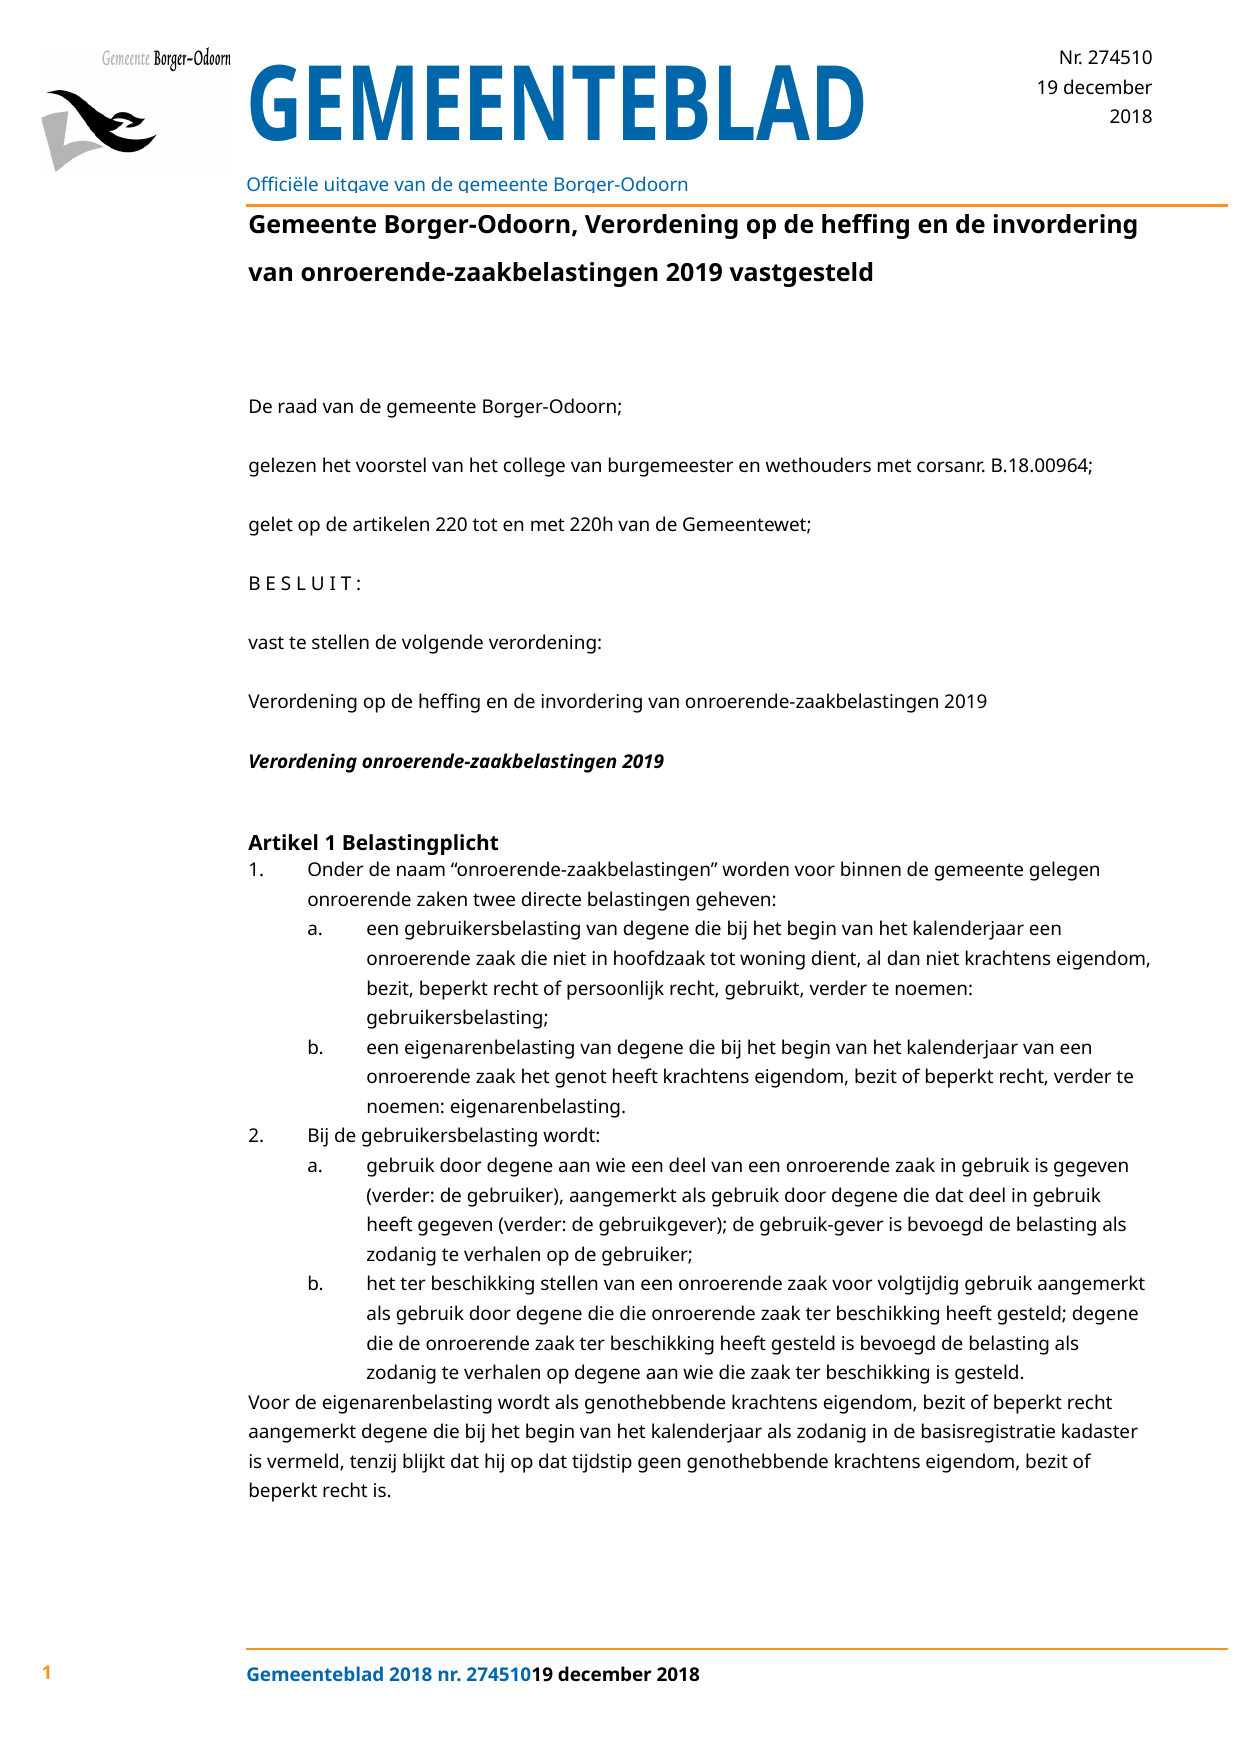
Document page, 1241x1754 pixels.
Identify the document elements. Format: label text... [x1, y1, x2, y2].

list het ter beschikking stellen van een onroerende zaak voor volgtijdig gebruik aangemerkt als gebruik door degene die die onroerende zaak ter beschikking heeft gesteld; degene die de onroerende zaak ter beschikking heeft gesteld is bevoegd de belasting als zodanig te verhalen op degene aan wie die zaak ter beschikking is gesteld. [307, 1271, 1152, 1385]
text B E S L U I T : [248, 570, 1152, 596]
list Bij de gebruikersbelasting wordt: [248, 1123, 1152, 1148]
text Voor de eigenarenbelasting wordt als genothebbende krachtens eigendom, bezit of beperkt recht aangemerkt degene die bij het begin van het kalenderjaar als zodanig in de basisregistratie kadaster is vermeld, tenzij blijkt dat hij op dat tijdstip geen genothebbende krachtens eigendom, bezit of beperkt recht is. [248, 1389, 1152, 1503]
text vast te stellen de volgende verordening: [248, 629, 1152, 655]
list Onder de naam “onroerende-zaakbelastingen” worden voor binnen de gemeente gelegen onroerende zaken twee directe belastingen geheven: [248, 856, 1152, 912]
text Verordening op de heffing en de invordering van onroerende-zaakbelastingen 2019 [248, 689, 1152, 714]
list een eigenarenbelasting van degene die bij het begin van het kalenderjaar van een onroerende zaak het genot heeft krachtens eigendom, bezit of beperkt recht, verder te noemen: eigenarenbelasting. [307, 1034, 1152, 1119]
text Artikel 1 Belastingplicht [248, 828, 1152, 856]
text De raad van de gemeente Borger-Odoorn; [248, 393, 1152, 419]
text gelet op de artikelen 220 tot en met 220h van de Gemeentewet; [248, 511, 1152, 537]
text Verordening onroerende-zaakbelastingen 2019 [248, 748, 1152, 774]
text Gemeente Borger-Odoorn, Verordening op de heffing en de invordering van onroerende-zaakbelastingen 2019 vastgesteld [248, 207, 1152, 288]
picture [41, 47, 231, 172]
list gebruik door degene aan wie een deel van een onroerende zaak in gebruik is gegeven (verder: de gebruiker), aangemerkt als gebruik door degene die dat deel in gebruik heeft gegeven (verder: de gebruikgever); de gebruik-gever is bevoegd de belasting als zodanig te verhalen op de gebruiker; [307, 1152, 1152, 1267]
text gelezen het voorstel van het college van burgemeester en wethouders met corsanr. B.18.00964; [248, 452, 1152, 478]
list een gebruikersbelasting van degene die bij het begin van het kalenderjaar een onroerende zaak die niet in hoofdzaak tot woning dient, al dan niet krachtens eigendom, bezit, beperkt recht of persoonlijk recht, gebruikt, verder te noemen: gebruikersbelasting; [307, 916, 1152, 1030]
